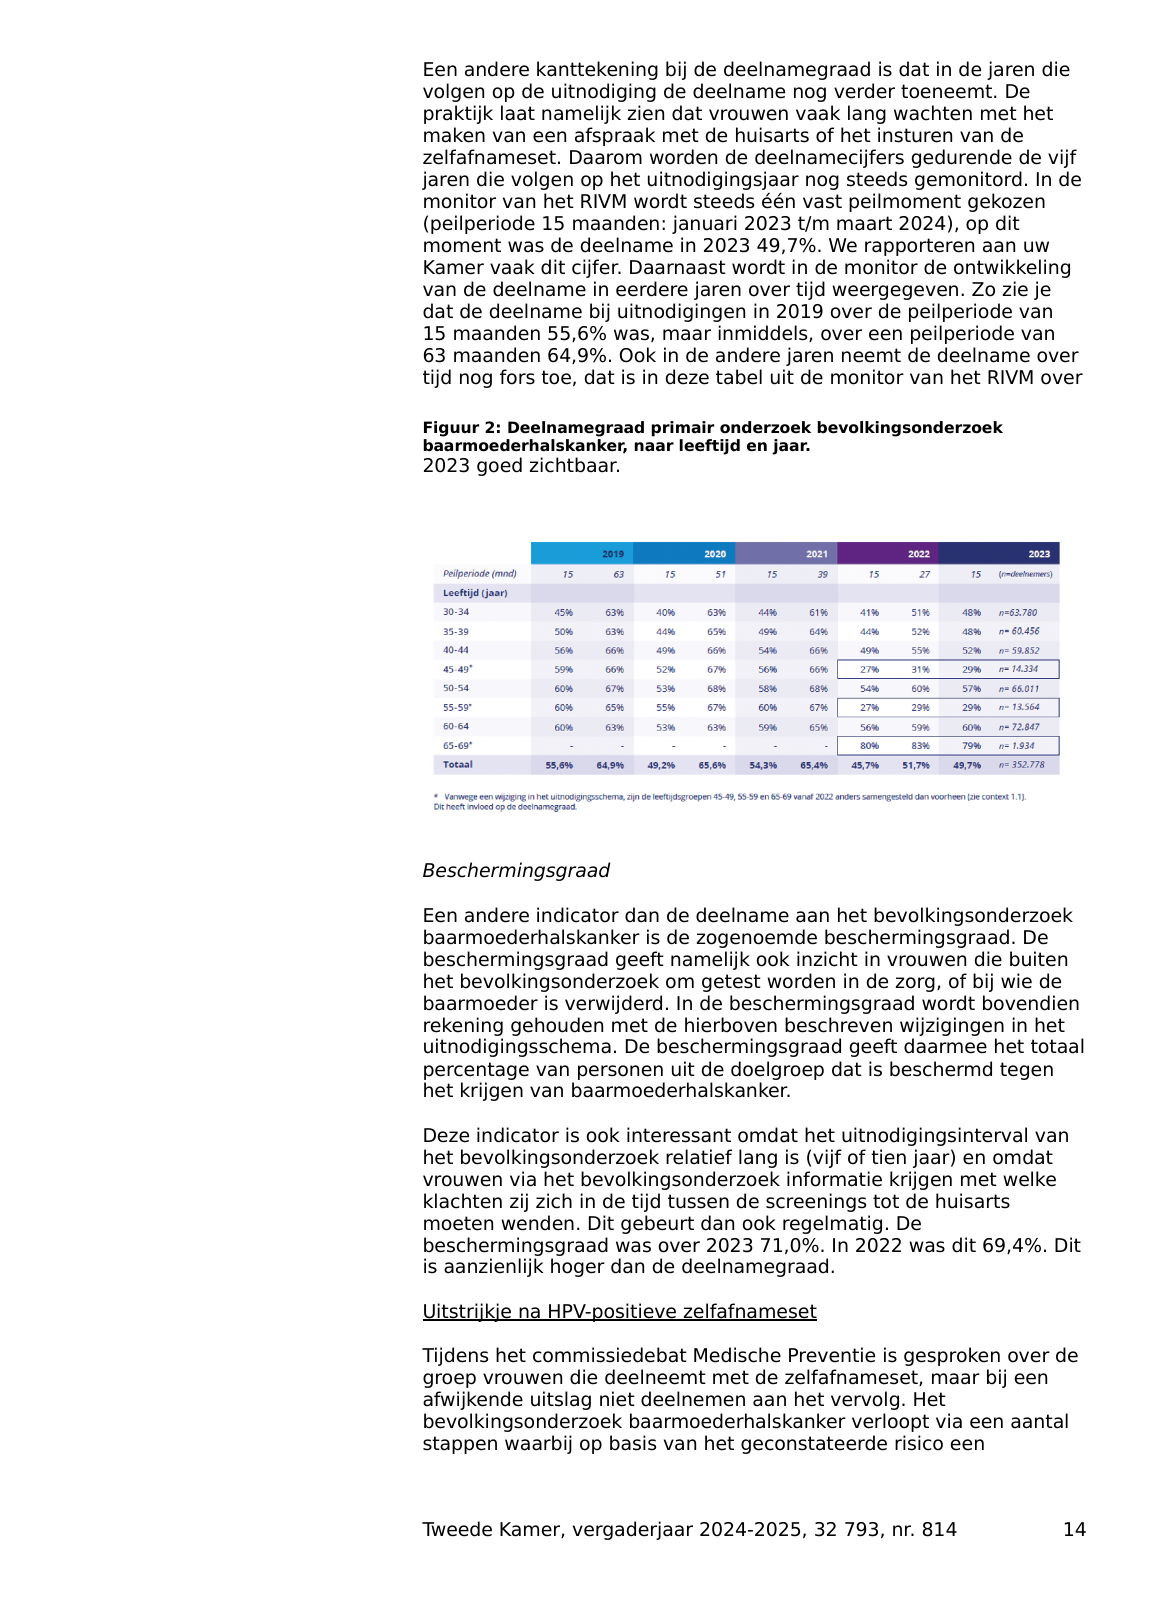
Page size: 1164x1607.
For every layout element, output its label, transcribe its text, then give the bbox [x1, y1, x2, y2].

text Een andere kanttekening bij de deelnamegraad is dat in de jaren die volgen op de uitnodiging de deelname nog verder toeneemt. De praktijk laat namelijk zien dat vrouwen vaak lang wachten met het maken van een afspraak met de huisarts of het insturen van de zelfafnameset. Daarom worden de deelnamecijfers gedurende de vijf jaren die volgen op het uitnodigingsjaar nog steeds gemonitord. In de monitor van het RIVM wordt steeds één vast peilmoment gekozen (peilperiode 15 maanden: januari 2023 t/m maart 2024), op dit moment was de deelname in 2023 49,7%. We rapporteren aan uw Kamer vaak dit cijfer. Daarnaast wordt in de monitor de ontwikkeling van de deelname in eerdere jaren over tijd weergegeven. Zo zie je dat de deelname bij uitnodigingen in 2019 over de peilperiode van 15 maanden 55,6% was, maar inmiddels, over een peilperiode van 63 maanden 64,9%. Ook in de andere jaren neemt de deelname over tijd nog fors toe, dat is in deze tabel uit de monitor van het RIVM over 2023 goed zichtbaar. [422, 59, 1087, 477]
text Deze indicator is ook interessant omdat het uitnodigingsinterval van het bevolkingsonderzoek relatief lang is (vijf of tien jaar) en omdat vrouwen via het bevolkingsonderzoek informatie krijgen met welke klachten zij zich in de tijd tussen de screenings tot de huisarts moeten wenden. Dit gebeurt dan ook regelmatig. De beschermingsgraad was over 2023 71,0%. In 2022 was dit 69,4%. Dit is aanzienlijk hoger dan de deelnamegraad. [422, 1124, 1087, 1278]
text Tijdens het commissiedebat Medische Preventie is gesproken over de groep vrouwen die deelneemt met de zelfafnameset, maar bij een afwijkende uitslag niet deelnemen aan het vervolg. Het bevolkingsonderzoek baarmoederhalskanker verloopt via een aantal stappen waarbij op basis van het geconstateerde risico een [422, 1345, 1087, 1455]
picture [422, 532, 1072, 817]
text Figuur 2: Deelnamegraad primair onderzoek bevolkingsonderzoek baarmoederhalskanker, naar leeftijd en jaar. [422, 419, 1072, 455]
text Een andere indicator dan de deelname aan het bevolkingsonderzoek baarmoederhalskanker is de zogenoemde beschermingsgraad. De beschermingsgraad geeft namelijk ook inzicht in vrouwen die buiten het bevolkingsonderzoek om getest worden in de zorg, of bij wie de baarmoeder is verwijderd. In de beschermingsgraad wordt bovendien rekening gehouden met de hierboven beschreven wijzigingen in het uitnodigingsschema. De beschermingsgraad geeft daarmee het totaal percentage van personen uit de doelgroep dat is beschermd tegen het krijgen van baarmoederhalskanker. [422, 904, 1087, 1102]
subtitle Uitstrijkje na HPV-positieve zelfafnameset [422, 1301, 1087, 1323]
subtitle Beschermingsgraad [422, 860, 1087, 882]
